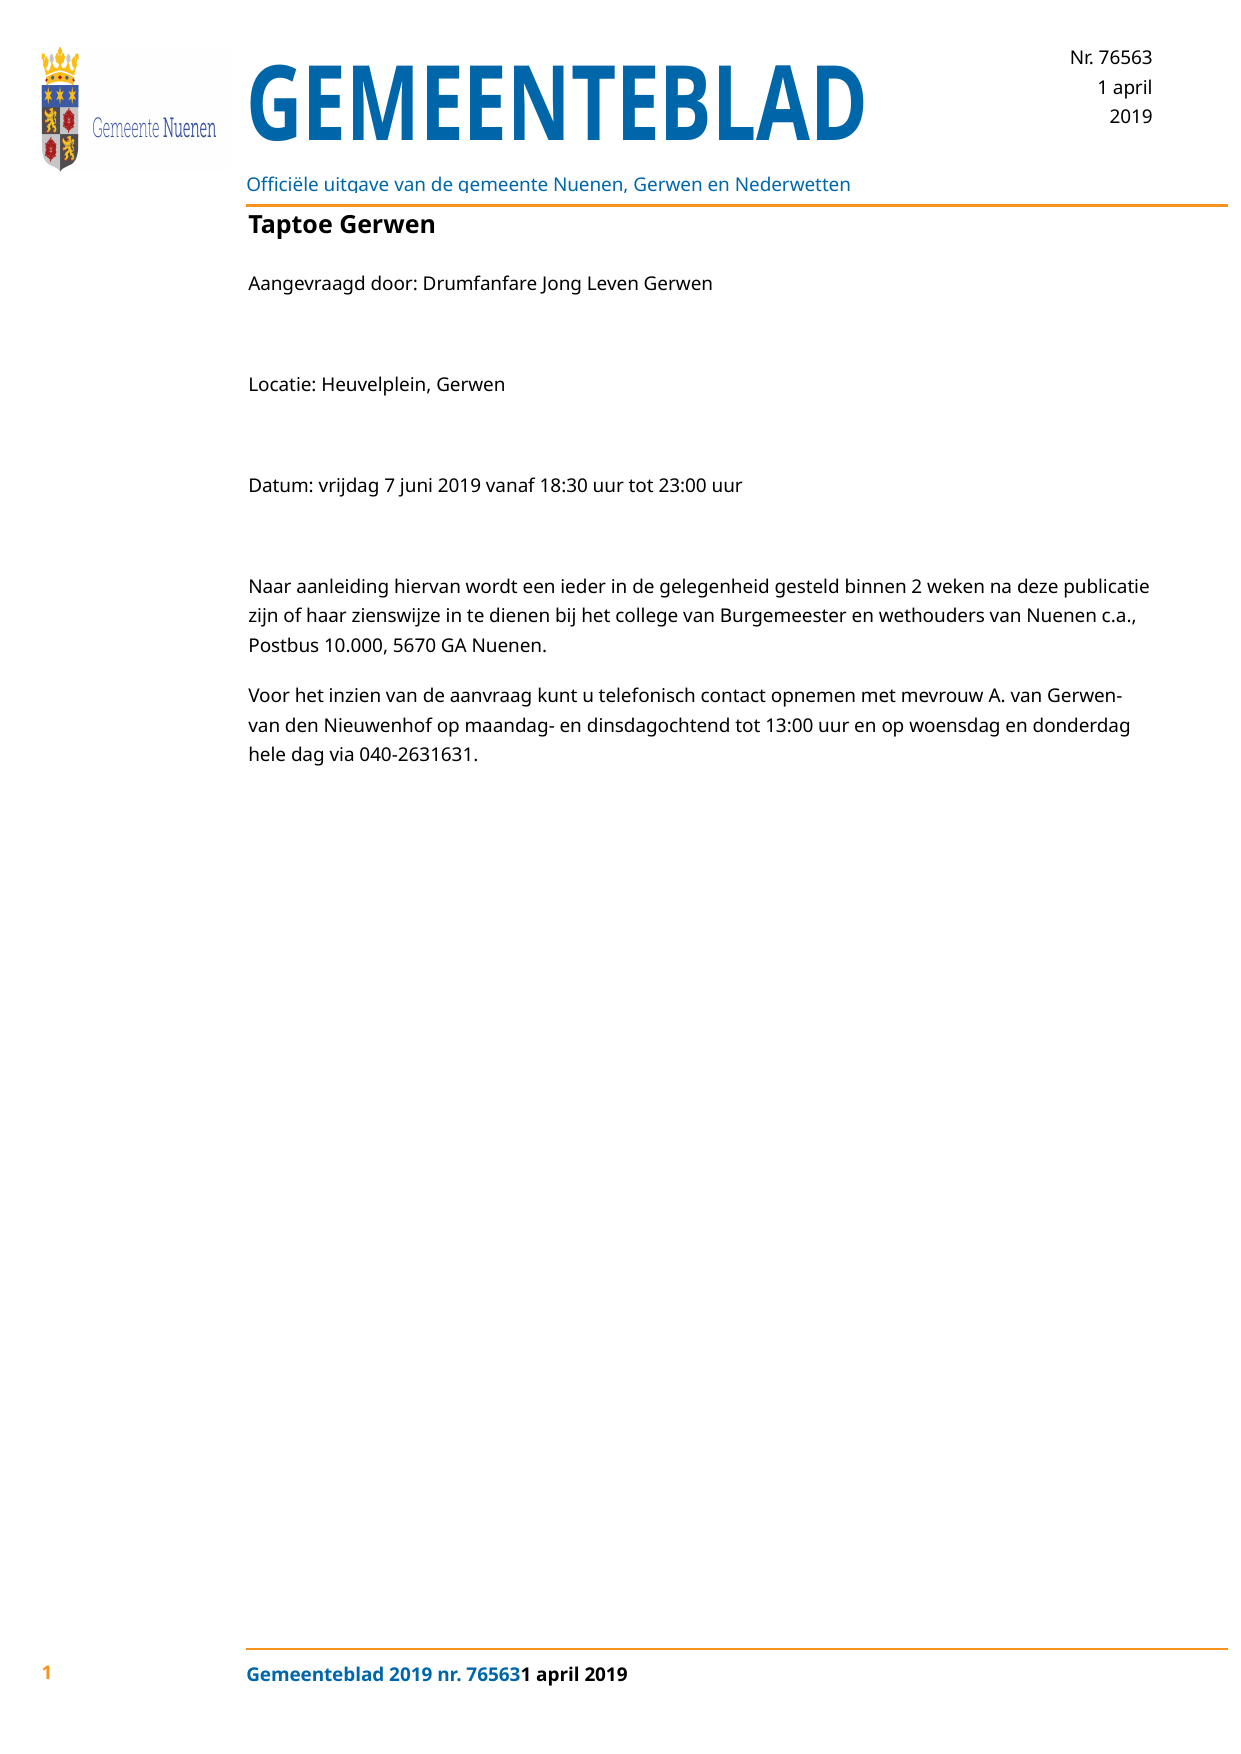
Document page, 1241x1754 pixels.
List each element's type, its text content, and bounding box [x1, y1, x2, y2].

text Voor het inzien van de aanvraag kunt u telefonisch contact opnemen met mevrouw A. van Gerwen-van den Nieuwenhof op maandag- en dinsdagochtend tot 13:00 uur en op woensdag en donderdag hele dag via 040-2631631. [248, 682, 1152, 767]
picture [41, 47, 231, 172]
text Locatie: Heuvelplein, Gerwen [248, 371, 1152, 397]
text Aangevraagd door: Drumfanfare Jong Leven Gerwen [248, 270, 1152, 296]
text Taptoe Gerwen [248, 207, 1152, 241]
text Datum: vrijdag 7 juni 2019 vanaf 18:30 uur tot 23:00 uur [248, 472, 1152, 498]
text Naar aanleiding hiervan wordt een ieder in de gelegenheid gesteld binnen 2 weken na deze publicatie zijn of haar zienswijze in te dienen bij het college van Burgemeester en wethouders van Nuenen c.a., Postbus 10.000, 5670 GA Nuenen. [248, 573, 1152, 658]
